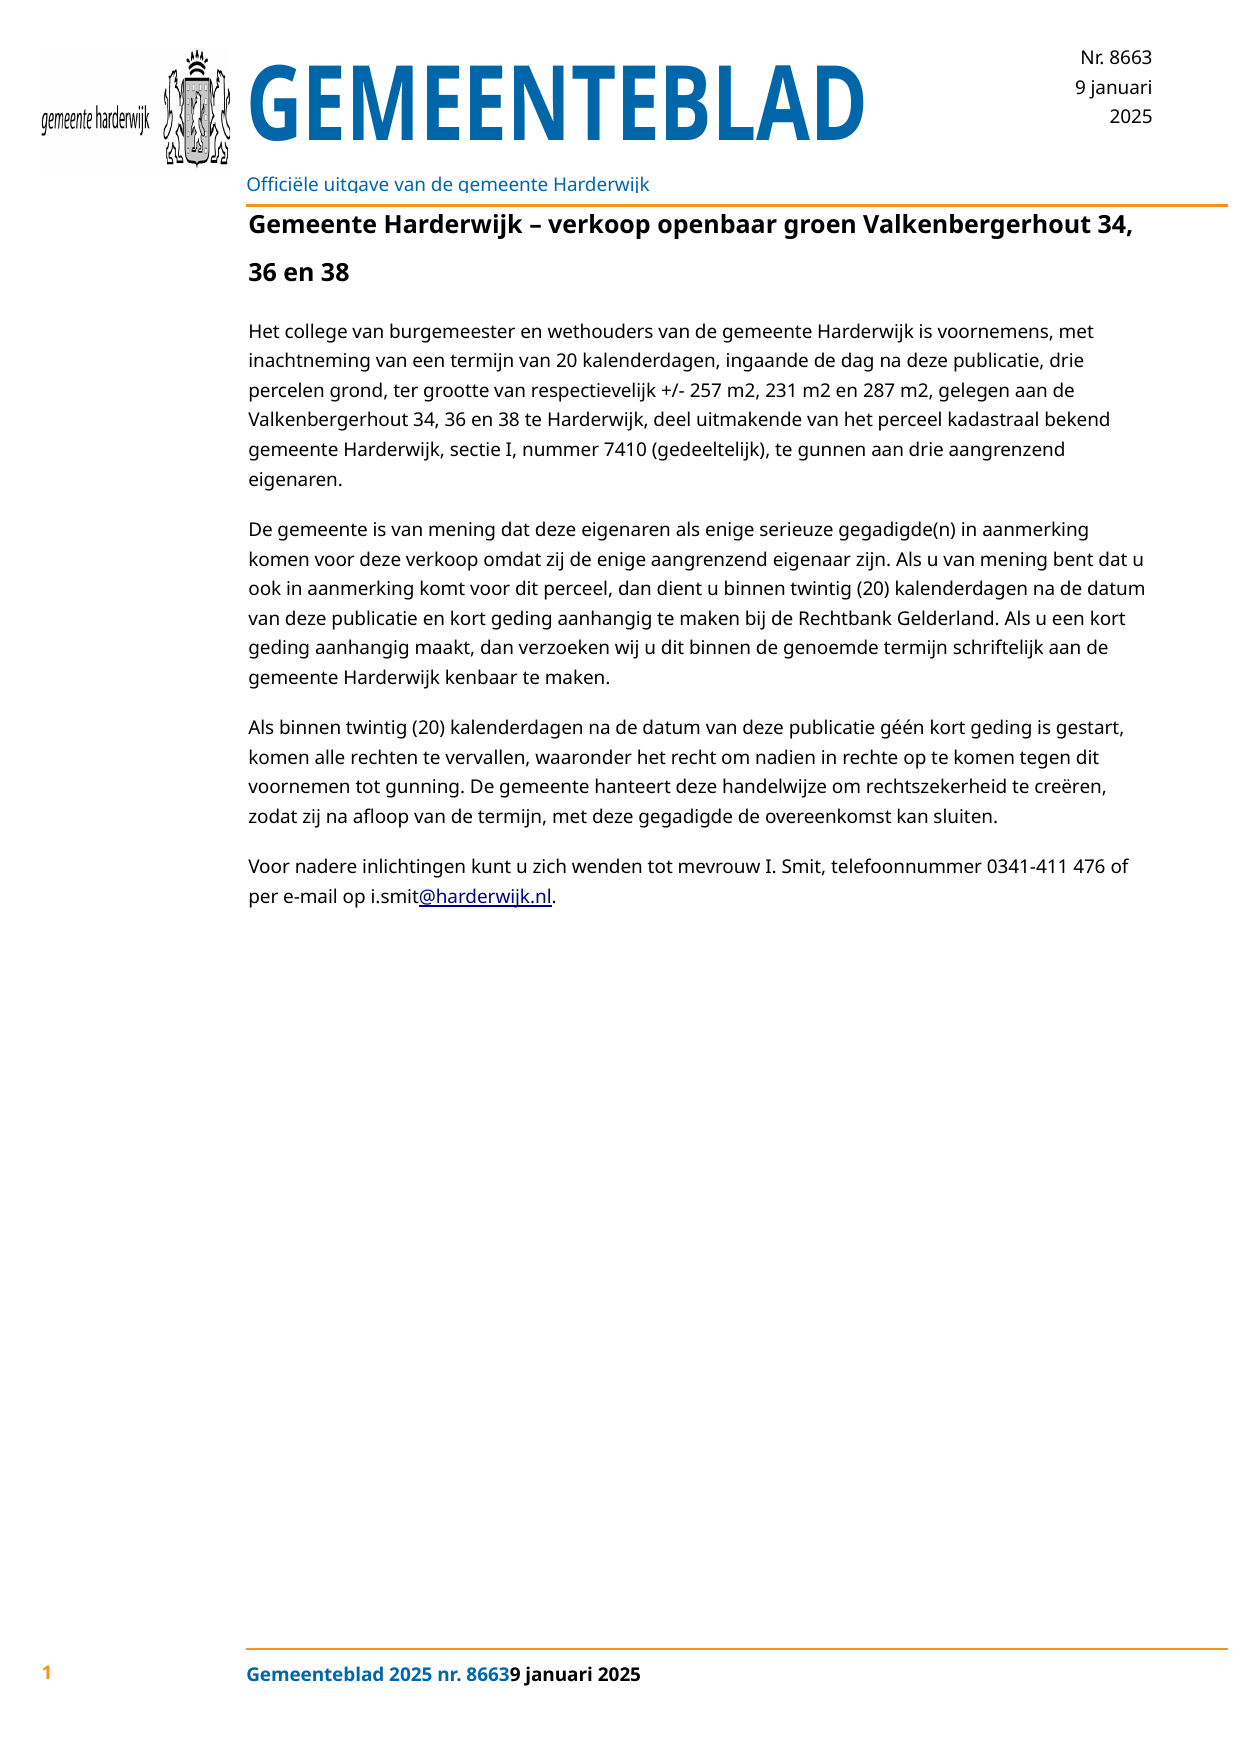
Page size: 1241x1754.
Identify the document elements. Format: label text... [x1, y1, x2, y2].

text De gemeente is van mening dat deze eigenaren als enige serieuze gegadigde(n) in aanmerking komen voor deze verkoop omdat zij de enige aangrenzend eigenaar zijn. Als u van mening bent dat u ook in aanmerking komt voor dit perceel, dan dient u binnen twintig (20) kalenderdagen na de datum van deze publicatie en kort geding aanhangig te maken bij de Rechtbank Gelderland. Als u een kort geding aanhangig maakt, dan verzoeken wij u dit binnen de genoemde termijn schriftelijk aan de gemeente Harderwijk kenbaar te maken. [248, 516, 1152, 690]
text Als binnen twintig (20) kalenderdagen na de datum van deze publicatie géén kort geding is gestart, komen alle rechten te vervallen, waaronder het recht om nadien in rechte op te komen tegen dit voornemen tot gunning. De gemeente hanteert deze handelwijze om rechtszekerheid te creëren, zodat zij na afloop van de termijn, met deze gegadigde de overeenkomst kan sluiten. [248, 714, 1152, 829]
text Gemeente Harderwijk – verkoop openbaar groen Valkenbergerhout 34, 36 en 38 [248, 207, 1152, 288]
text Voor nadere inlichtingen kunt u zich wenden tot mevrouw I. Smit, telefoonnummer 0341-411 476 of per e-mail op i.smit@harderwijk.nl. [248, 854, 1152, 909]
picture [41, 47, 231, 172]
text Het college van burgemeester en wethouders van de gemeente Harderwijk is voornemens, met inachtneming van een termijn van 20 kalenderdagen, ingaande de dag na deze publicatie, drie percelen grond, ter grootte van respectievelijk +/- 257 m2, 231 m2 en 287 m2, gelegen aan de Valkenbergerhout 34, 36 en 38 te Harderwijk, deel uitmakende van het perceel kadastraal bekend gemeente Harderwijk, sectie I, nummer 7410 (gedeeltelijk), te gunnen aan drie aangrenzend eigenaren. [248, 318, 1152, 492]
